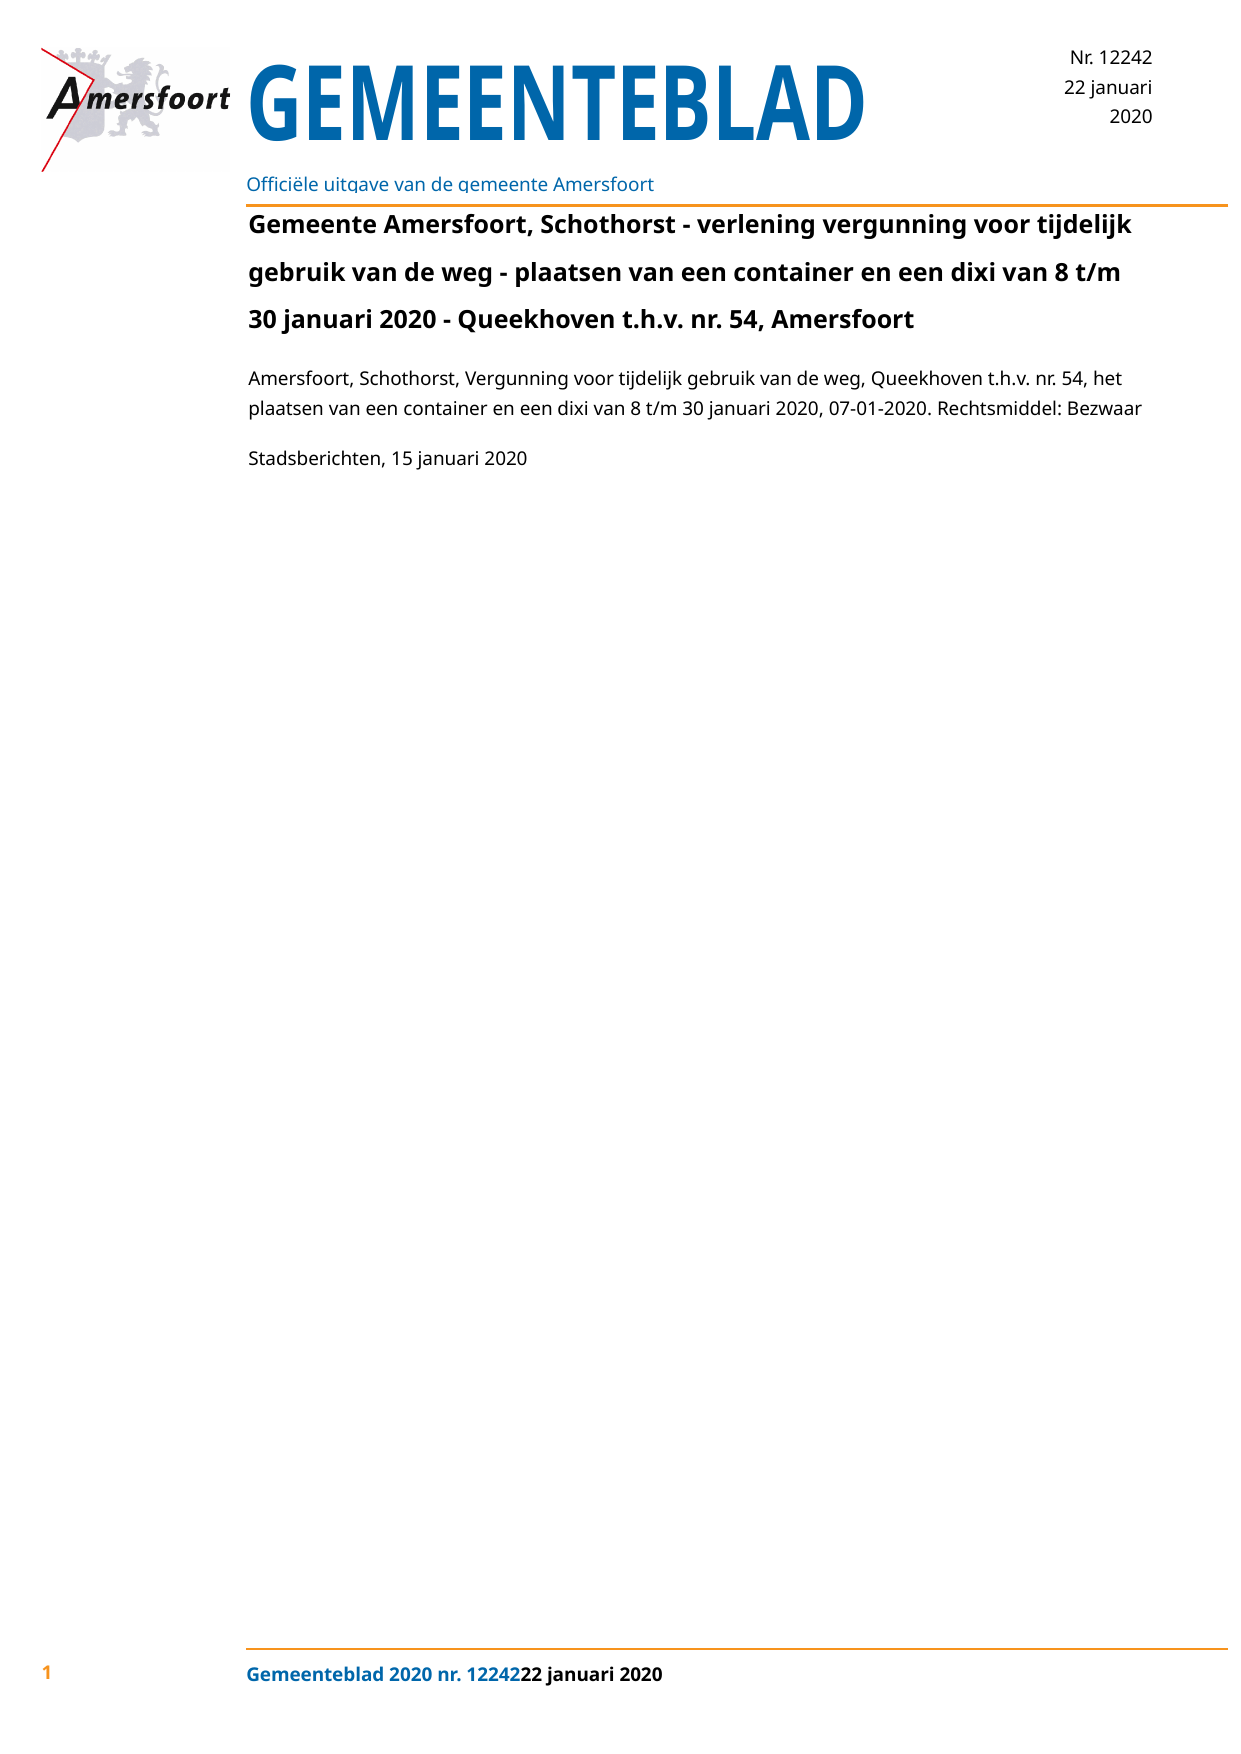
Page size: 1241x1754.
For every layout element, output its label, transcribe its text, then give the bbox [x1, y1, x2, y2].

picture [41, 47, 231, 172]
text Amersfoort, Schothorst, Vergunning voor tijdelijk gebruik van de weg, Queekhoven t.h.v. nr. 54, het plaatsen van een container en een dixi van 8 t/m 30 januari 2020, 07-01-2020. Rechtsmiddel: Bezwaar [248, 366, 1152, 421]
text Stadsberichten, 15 januari 2020 [248, 446, 1152, 471]
text Gemeente Amersfoort, Schothorst - verlening vergunning voor tijdelijk gebruik van de weg - plaatsen van een container en een dixi van 8 t/m 30 januari 2020 - Queekhoven t.h.v. nr. 54, Amersfoort [248, 207, 1152, 336]
